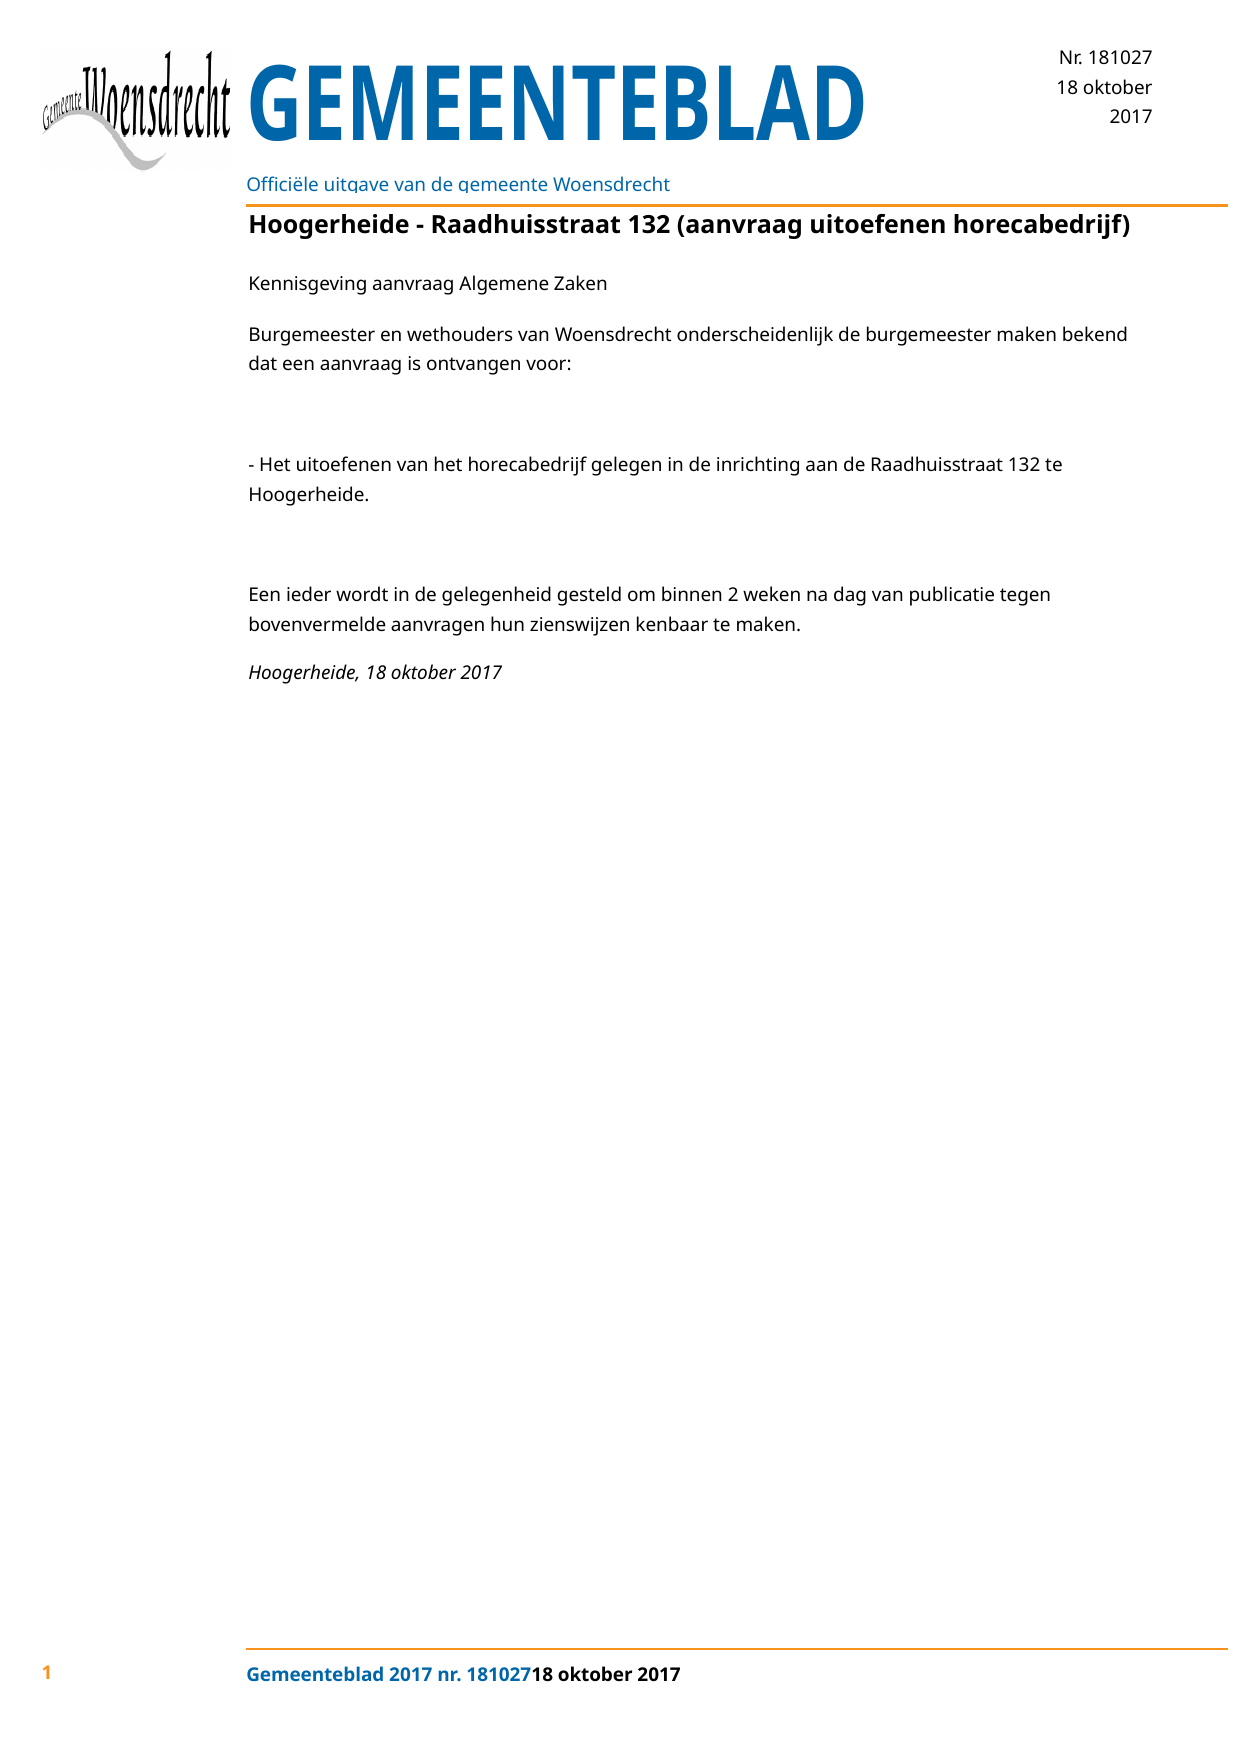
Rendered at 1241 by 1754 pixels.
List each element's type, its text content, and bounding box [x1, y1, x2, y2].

text - Het uitoefenen van het horecabedrijf gelegen in de inrichting aan de Raadhuisstraat 132 te Hoogerheide. [248, 451, 1152, 506]
text Hoogerheide, 18 oktober 2017 [248, 659, 1152, 685]
text Kennisgeving aanvraag Algemene Zaken [248, 270, 1152, 296]
text Hoogerheide - Raadhuisstraat 132 (aanvraag uitoefenen horecabedrijf) [248, 207, 1152, 241]
text Burgemeester en wethouders van Woensdrecht onderscheidenlijk de burgemeester maken bekend dat een aanvraag is ontvangen voor: [248, 321, 1152, 376]
text Een ieder wordt in de gelegenheid gesteld om binnen 2 weken na dag van publicatie tegen bovenvermelde aanvragen hun zienswijzen kenbaar te maken. [248, 582, 1152, 637]
picture [41, 47, 231, 172]
